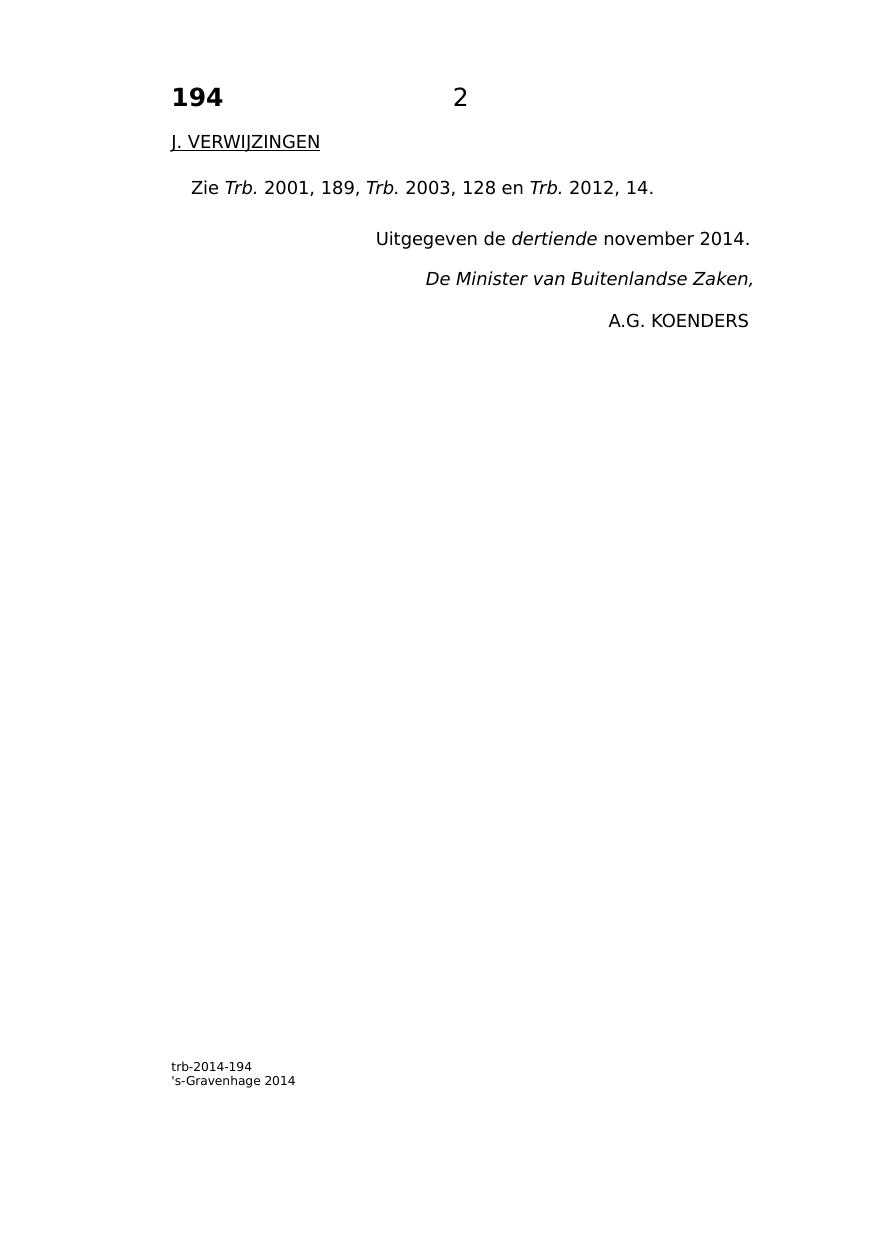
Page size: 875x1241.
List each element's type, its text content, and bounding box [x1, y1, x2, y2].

text De Minister van Buitenlandse Zaken, A.G. KOENDERS [171, 269, 756, 331]
subtitle J. VERWIJZINGEN [171, 132, 756, 153]
text trb-2014-194 [171, 1060, 405, 1074]
text Uitgegeven de dertiende november 2014. [171, 228, 756, 249]
text Zie Trb. 2001, 189, Trb. 2003, 128 en Trb. 2012, 14. [171, 178, 756, 198]
text 's-Gravenhage 2014 [171, 1074, 405, 1088]
